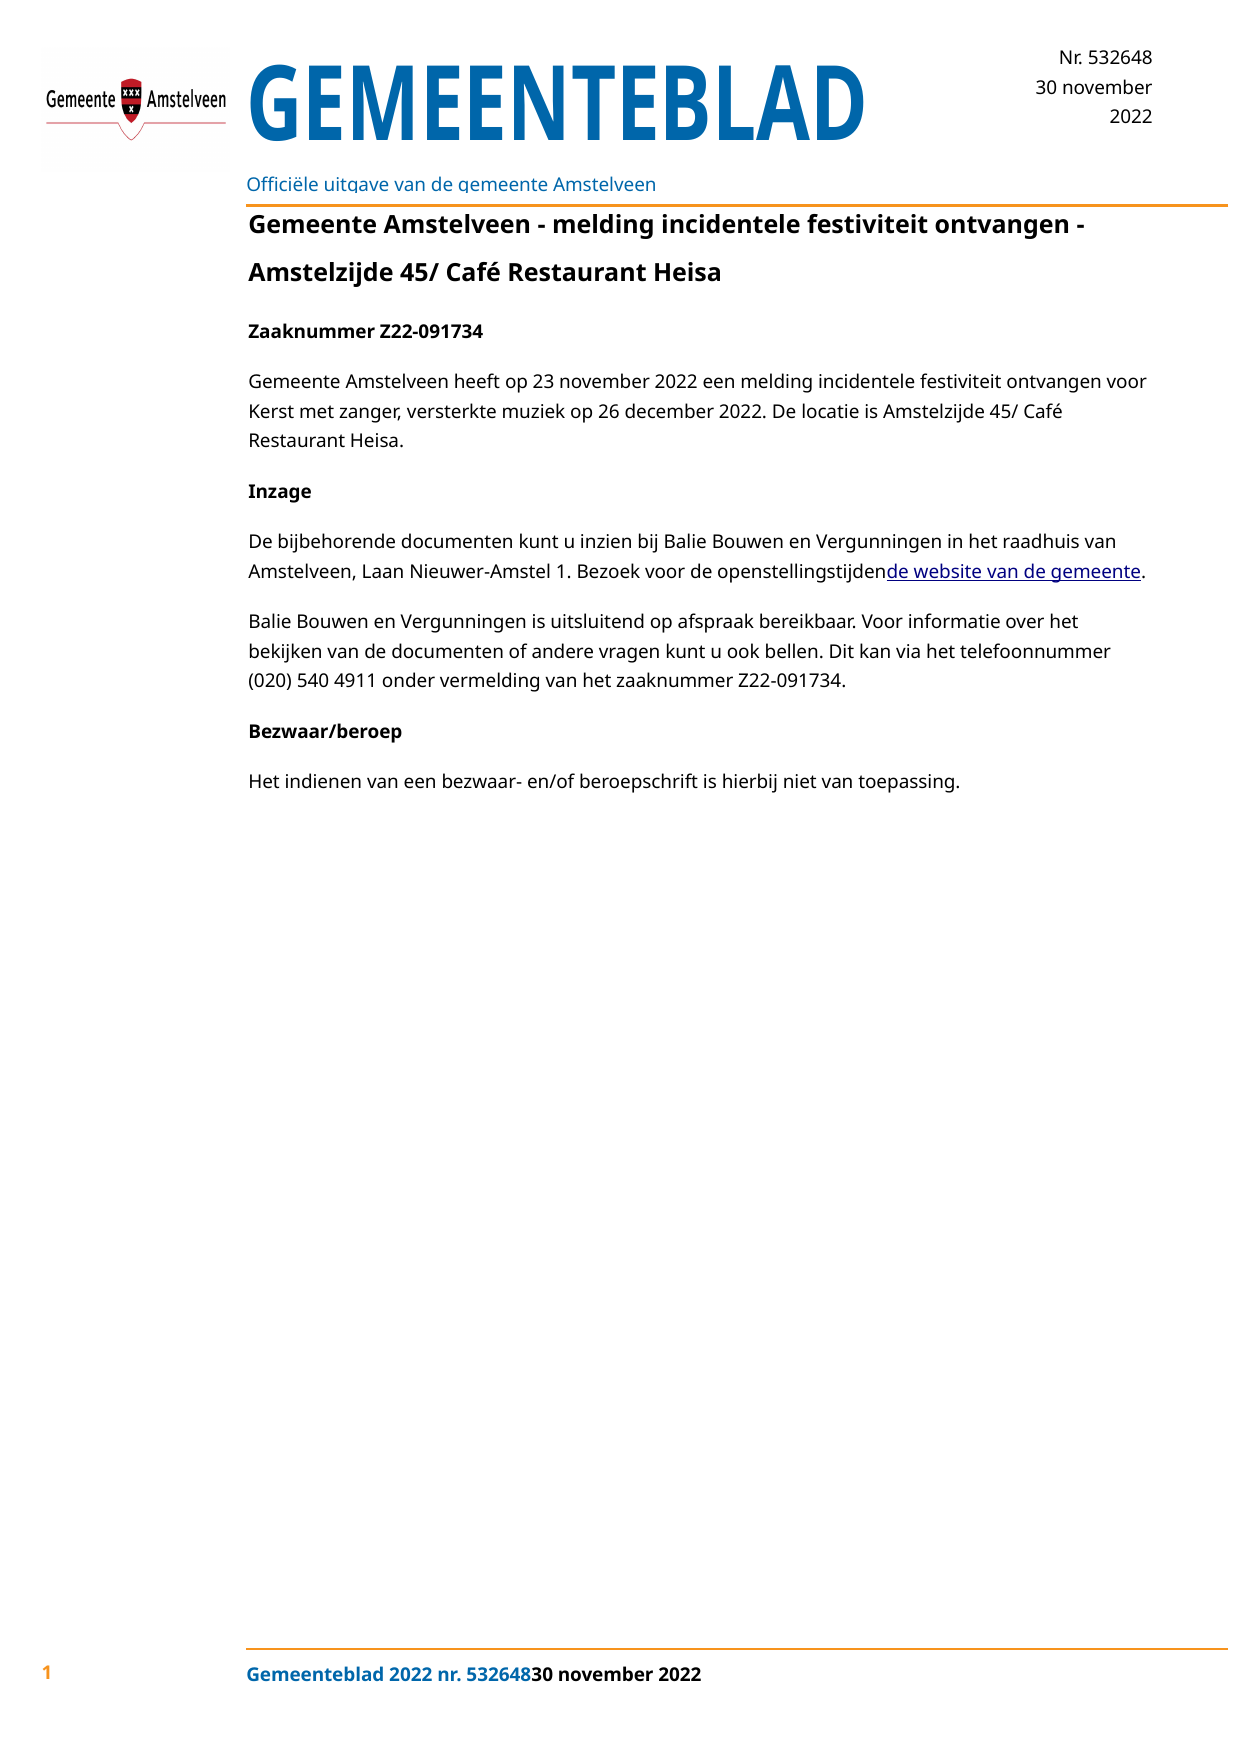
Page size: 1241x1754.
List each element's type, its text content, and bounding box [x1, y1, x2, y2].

text Gemeente Amstelveen heeft op 23 november 2022 een melding incidentele festiviteit ontvangen voor Kerst met zanger, versterkte muziek op 26 december 2022. De locatie is Amstelzijde 45/ Café Restaurant Heisa. [248, 368, 1152, 453]
text Inzage [248, 478, 1152, 504]
text De bijbehorende documenten kunt u inzien bij Balie Bouwen en Vergunningen in het raadhuis van Amstelveen, Laan Nieuwer-Amstel 1. Bezoek voor de openstellingstijdende website van de gemeente. [248, 528, 1152, 584]
text Balie Bouwen en Vergunningen is uitsluitend op afspraak bereikbaar. Voor informatie over het bekijken van de documenten of andere vragen kunt u ook bellen. Dit kan via het telefoonnummer (020) 540 4911 onder vermelding van het zaaknummer Z22-091734. [248, 608, 1152, 693]
text Zaaknummer Z22-091734 [248, 318, 1152, 344]
text Bezwaar/beroep [248, 718, 1152, 744]
text Het indienen van een bezwaar- en/of beroepschrift is hierbij niet van toepassing. [248, 768, 1152, 794]
text Gemeente Amstelveen - melding incidentele festiviteit ontvangen - Amstelzijde 45/ Café Restaurant Heisa [248, 207, 1152, 288]
picture [41, 47, 231, 172]
